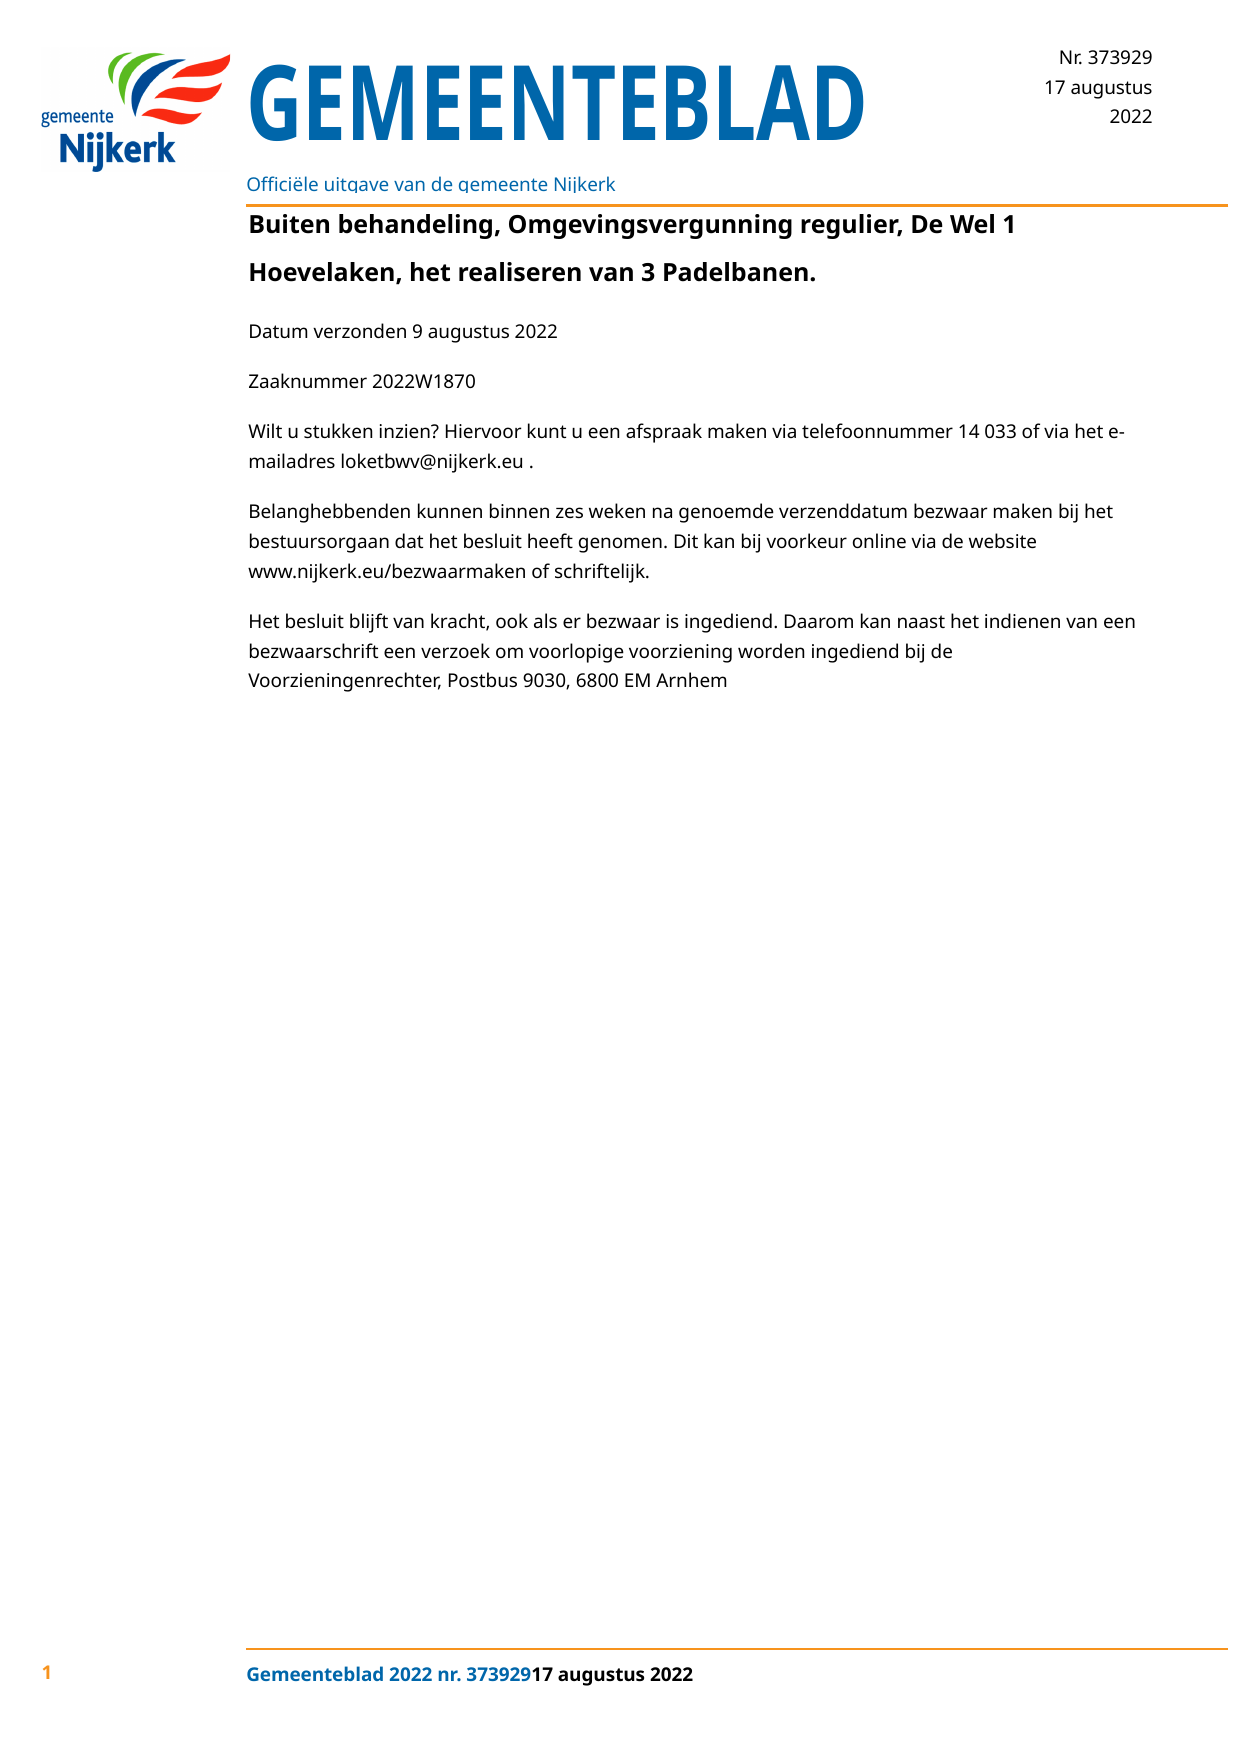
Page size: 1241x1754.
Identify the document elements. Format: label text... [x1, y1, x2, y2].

text Belanghebbenden kunnen binnen zes weken na genoemde verzenddatum bezwaar maken bij het bestuursorgaan dat het besluit heeft genomen. Dit kan bij voorkeur online via de website www.nijkerk.eu/bezwaarmaken of schriftelijk. [248, 499, 1152, 584]
text Zaaknummer 2022W1870 [248, 368, 1152, 394]
text Buiten behandeling, Omgevingsvergunning regulier, De Wel 1 Hoevelaken, het realiseren van 3 Padelbanen. [248, 207, 1152, 288]
picture [41, 47, 231, 172]
text Het besluit blijft van kracht, ook als er bezwaar is ingediend. Daarom kan naast het indienen van een bezwaarschrift een verzoek om voorlopige voorziening worden ingediend bij de Voorzieningenrechter, Postbus 9030, 6800 EM Arnhem [248, 608, 1152, 693]
text Wilt u stukken inzien? Hiervoor kunt u een afspraak maken via telefoonnummer 14 033 of via het e-mailadres loketbwv@nijkerk.eu . [248, 419, 1152, 474]
text Datum verzonden 9 augustus 2022 [248, 318, 1152, 344]
